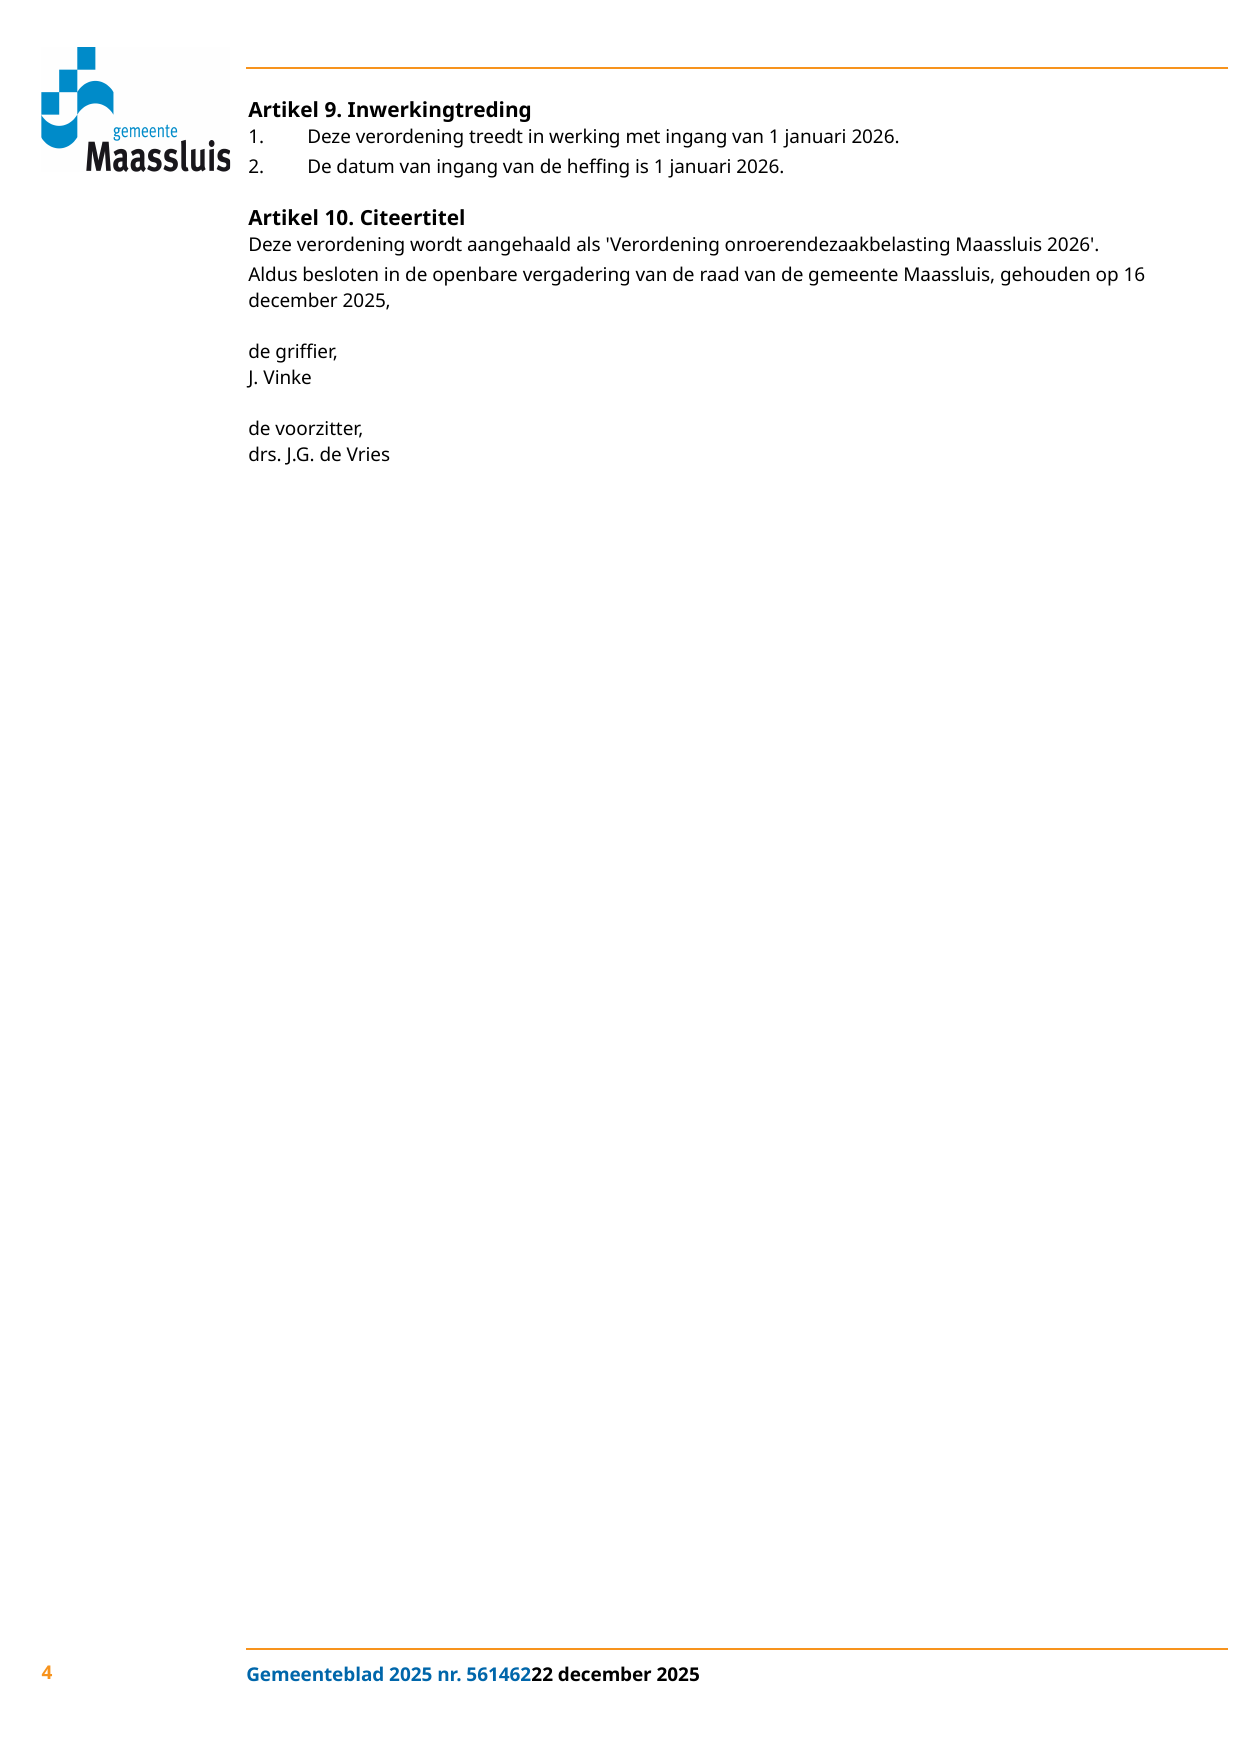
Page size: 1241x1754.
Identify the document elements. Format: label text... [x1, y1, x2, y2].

text de voorzitter, [248, 416, 1152, 441]
list Deze verordening treedt in werking met ingang van 1 januari 2026. [248, 123, 1152, 149]
picture [41, 47, 77, 92]
picture [41, 47, 231, 172]
text Artikel 9. Inwerkingtreding [248, 95, 1152, 123]
text Deze verordening wordt aangehaald als 'Verordening onroerendezaakbelasting Maassluis 2026'. [248, 232, 1152, 257]
text de griffier, [248, 338, 1152, 364]
text Artikel 10. Citeertitel [248, 203, 1152, 232]
text Aldus besloten in de openbare vergadering van de raad van de gemeente Maassluis, gehouden op 16 december 2025, [248, 261, 1152, 313]
text J. Vinke [248, 364, 1152, 390]
list De datum van ingang van de heffing is 1 januari 2026. [248, 153, 1152, 178]
text drs. J.G. de Vries [248, 441, 1152, 467]
